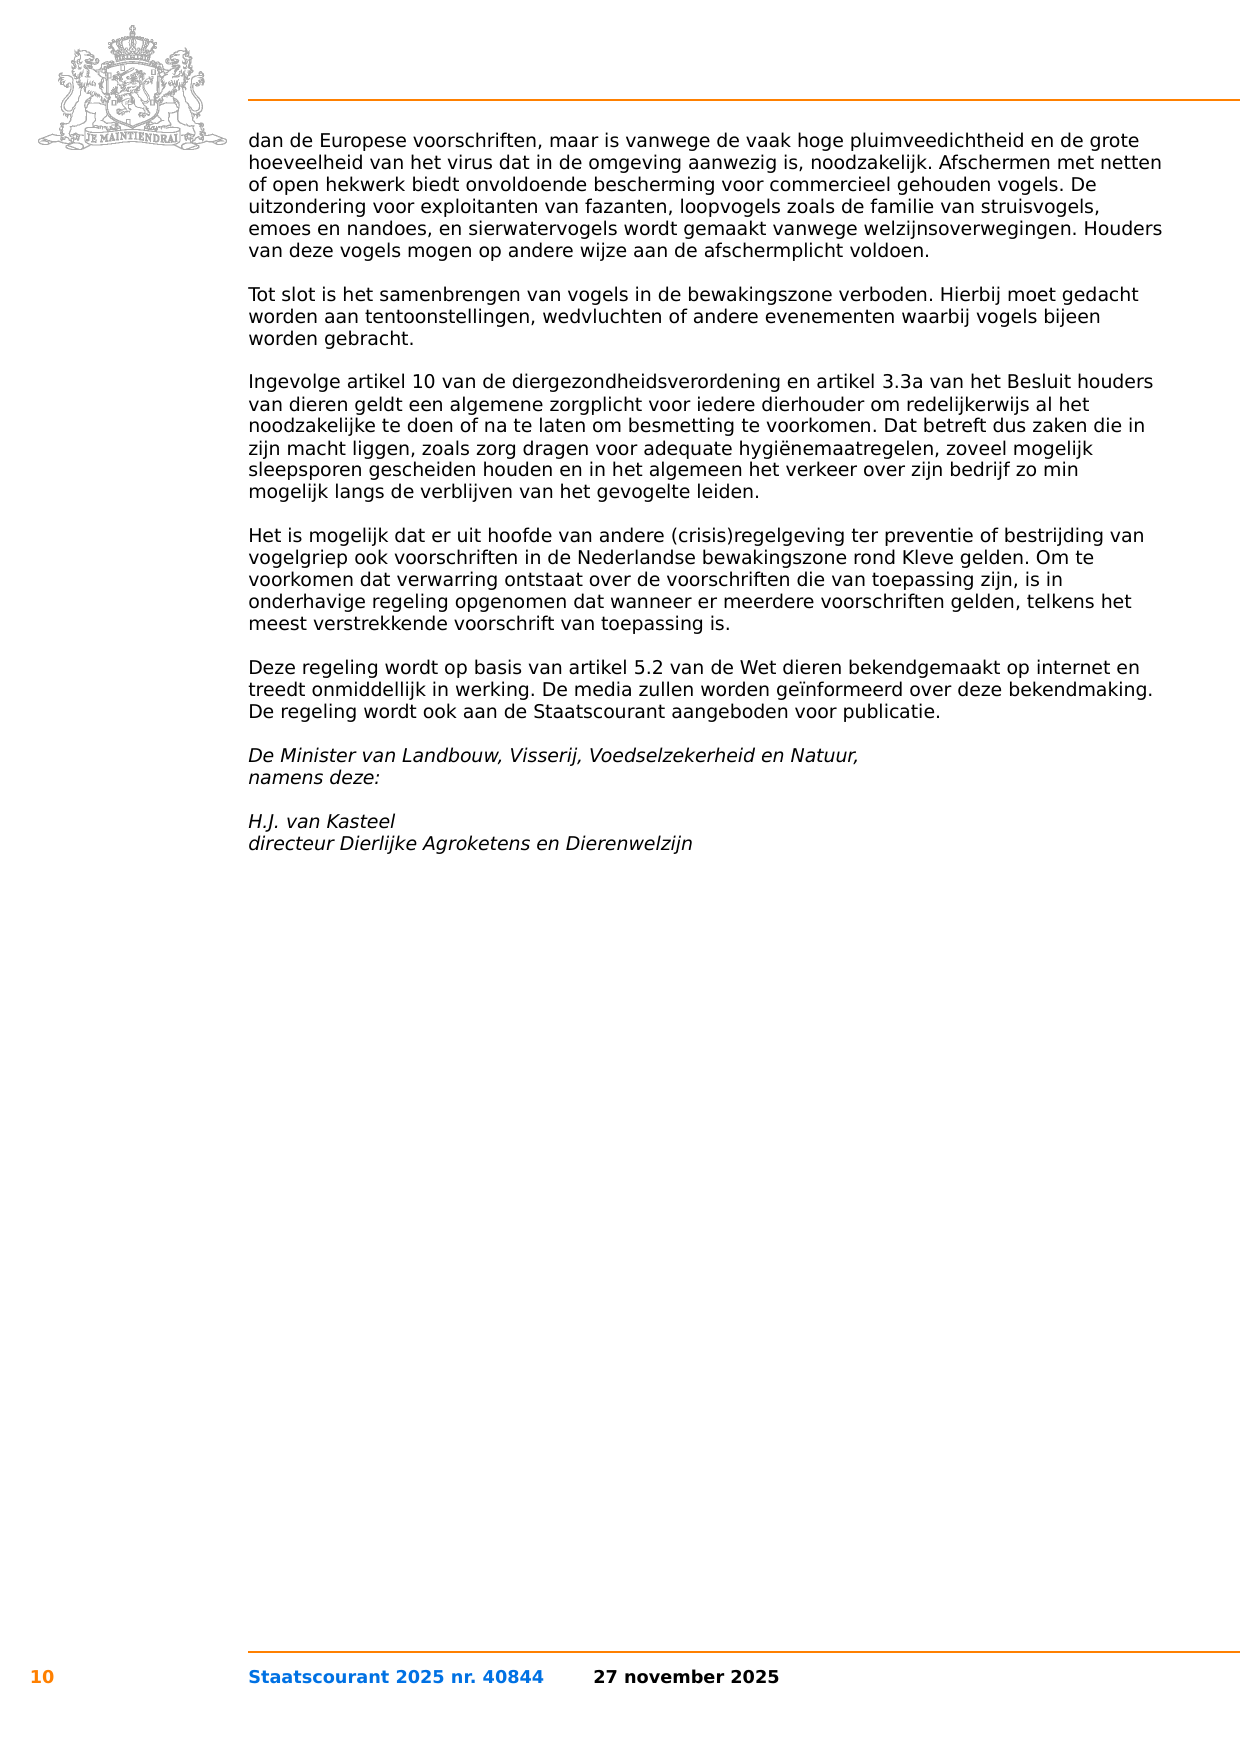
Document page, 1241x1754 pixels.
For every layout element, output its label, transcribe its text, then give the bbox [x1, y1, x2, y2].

text Ingevolge artikel 10 van de diergezondheidsverordening en artikel 3.3a van het Besluit houders van dieren geldt een algemene zorgplicht voor iedere dierhouder om redelijkerwijs al het noodzakelijke te doen of na te laten om besmetting te voorkomen. Dat betreft dus zaken die in zijn macht liggen, zoals zorg dragen voor adequate hygiënemaatregelen, zoveel mogelijk sleepsporen gescheiden houden en in het algemeen het verkeer over zijn bedrijf zo min mogelijk langs de verblijven van het gevogelte leiden. [248, 371, 1163, 503]
text Deze regeling wordt op basis van artikel 5.2 van de Wet dieren bekendgemaakt op internet en treedt onmiddellijk in werking. De media zullen worden geïnformeerd over deze bekendmaking. De regeling wordt ook aan de Staatscourant aangeboden voor publicatie. [248, 657, 1163, 723]
picture [38, 25, 227, 150]
text De Minister van Landbouw, Visserij, Voedselzekerheid en Natuur, namens deze: H.J. van Kasteel directeur Dierlijke Agroketens en Dierenwelzijn [248, 745, 1163, 855]
text Het is mogelijk dat er uit hoofde van andere (crisis)regelgeving ter preventie of bestrijding van vogelgriep ook voorschriften in de Nederlandse bewakingszone rond Kleve gelden. Om te voorkomen dat verwarring ontstaat over de voorschriften die van toepassing zijn, is in onderhavige regeling opgenomen dat wanneer er meerdere voorschriften gelden, telkens het meest verstrekkende voorschrift van toepassing is. [248, 525, 1163, 635]
text Tot slot is het samenbrengen van vogels in de bewakingszone verboden. Hierbij moet gedacht worden aan tentoonstellingen, wedvluchten of andere evenementen waarbij vogels bijeen worden gebracht. [248, 284, 1163, 349]
text dan de Europese voorschriften, maar is vanwege de vaak hoge pluimveedichtheid en de grote hoeveelheid van het virus dat in de omgeving aanwezig is, noodzakelijk. Afschermen met netten of open hekwerk biedt onvoldoende bescherming voor commercieel gehouden vogels. De uitzondering voor exploitanten van fazanten, loopvogels zoals de familie van struisvogels, emoes en nandoes, en sierwatervogels wordt gemaakt vanwege welzijnsoverwegingen. Houders van deze vogels mogen op andere wijze aan de afschermplicht voldoen. [248, 130, 1163, 262]
